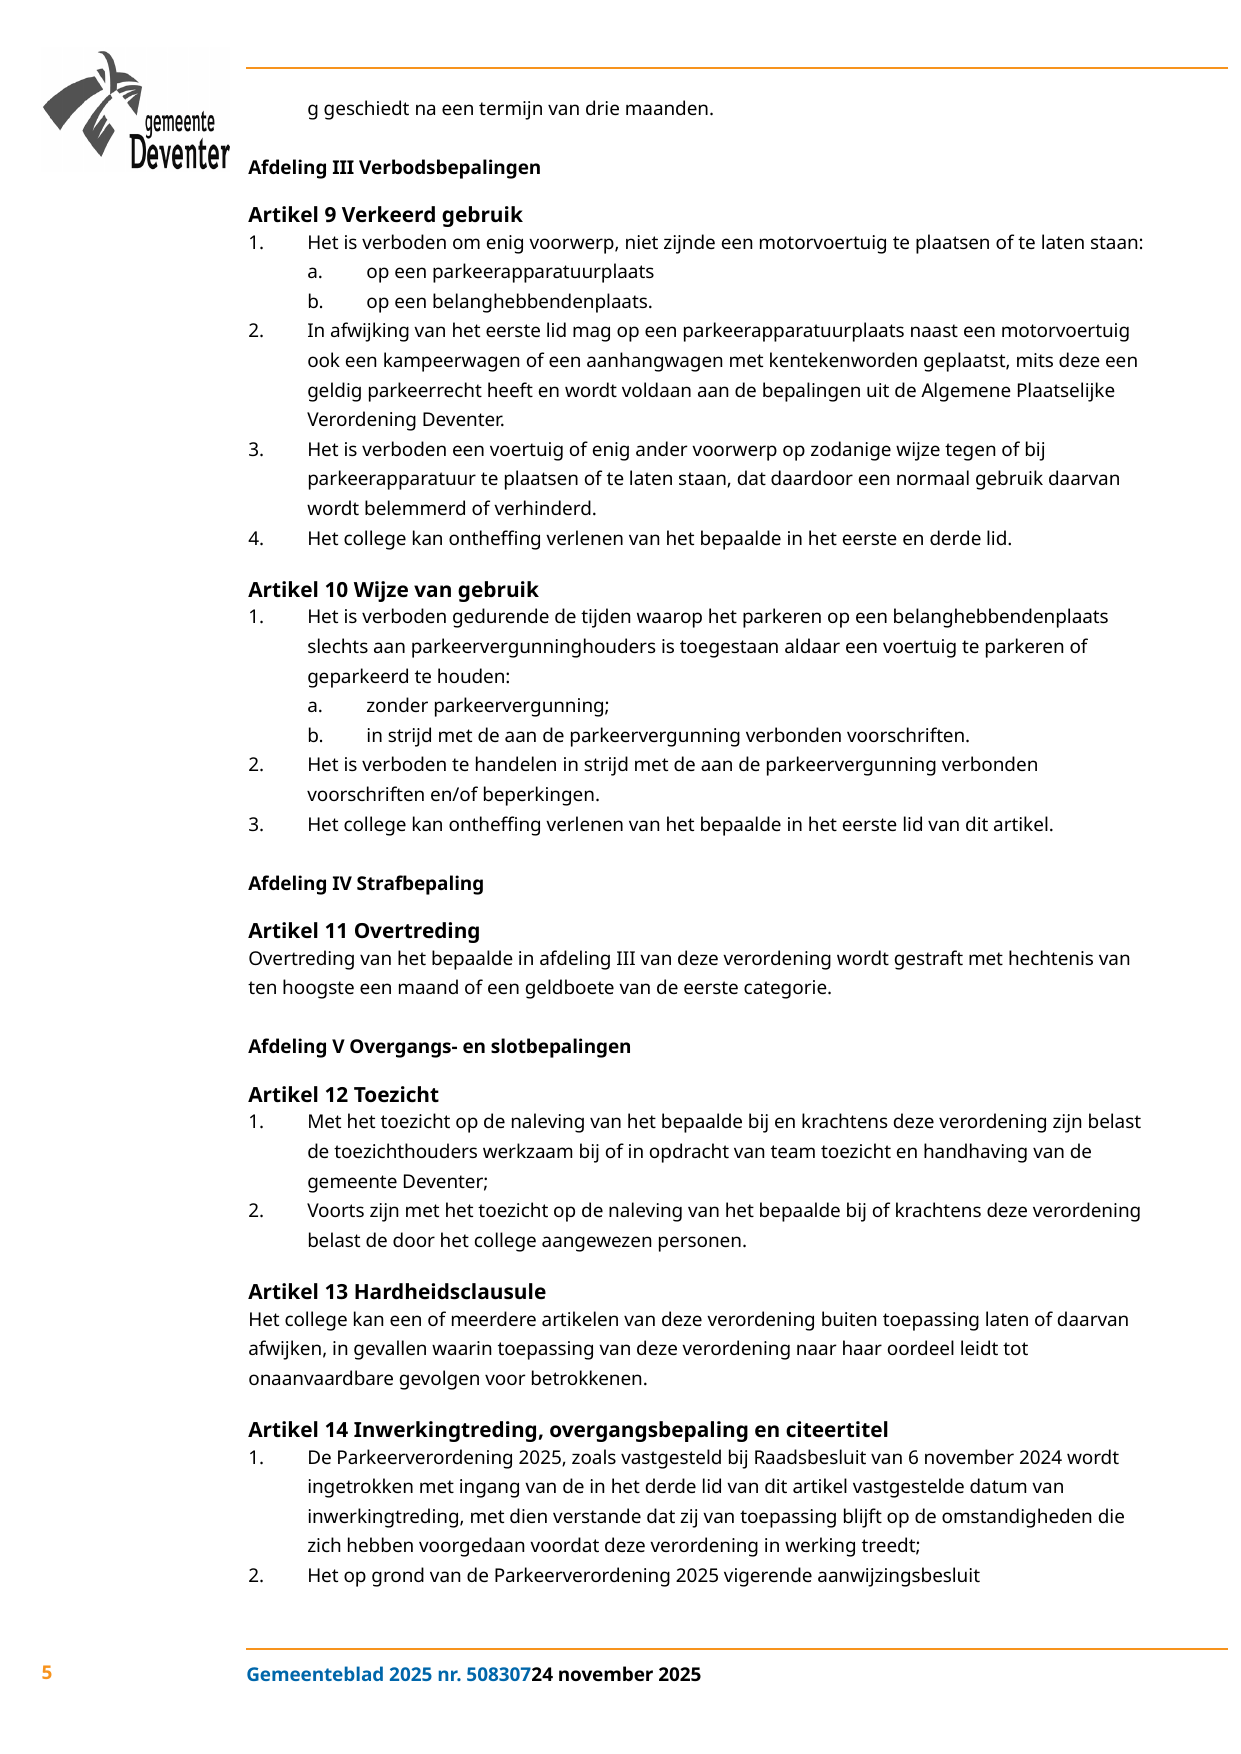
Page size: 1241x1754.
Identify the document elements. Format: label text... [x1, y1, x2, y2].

list Het is verboden een voertuig of enig ander voorwerp op zodanige wijze tegen of bij parkeerapparatuur te plaatsen of te laten staan, dat daardoor een normaal gebruik daarvan wordt belemmerd of verhinderd. [248, 436, 1152, 521]
list De Parkeerverordening 2025, zoals vastgesteld bij Raadsbesluit van 6 november 2024 wordt ingetrokken met ingang van de in het derde lid van dit artikel vastgestelde datum van inwerkingtreding, met dien verstande dat zij van toepassing blijft op de omstandigheden die zich hebben voorgedaan voordat deze verordening in werking treedt; [248, 1444, 1152, 1558]
list In afwijking van het eerste lid mag op een parkeerapparatuurplaats naast een motorvoertuig ook een kampeerwagen of een aanhangwagen met kentekenworden geplaatst, mits deze een geldig parkeerrecht heeft en wordt voldaan aan de bepalingen uit de Algemene Plaatselijke Verordening Deventer. [248, 318, 1152, 432]
text Afdeling III Verbodsbepalingen [248, 154, 1152, 180]
list op een parkeerapparatuurplaats [307, 258, 1152, 284]
text Artikel 12 Toezicht [248, 1080, 1152, 1109]
text Afdeling IV Strafbepaling [248, 870, 1152, 896]
text Artikel 10 Wijze van gebruik [248, 575, 1152, 604]
list op een belanghebbendenplaats. [307, 288, 1152, 314]
text Het college kan een of meerdere artikelen van deze verordening buiten toepassing laten of daarvan afwijken, in gevallen waarin toepassing van deze verordening naar haar oordeel leidt tot onaanvaardbare gevolgen voor betrokkenen. [248, 1306, 1152, 1391]
list Voorts zijn met het toezicht op de naleving van het bepaalde bij of krachtens deze verordening belast de door het college aangewezen personen. [248, 1197, 1152, 1253]
list Het is verboden om enig voorwerp, niet zijnde een motorvoertuig te plaatsen of te laten staan: [248, 229, 1152, 255]
list g geschiedt na een termijn van drie maanden. [248, 95, 1152, 121]
list zonder parkeervergunning; [307, 692, 1152, 718]
text Artikel 14 Inwerkingtreding, overgangsbepaling en citeertitel [248, 1415, 1152, 1444]
list in strijd met de aan de parkeervergunning verbonden voorschriften. [307, 722, 1152, 748]
list Het is verboden te handelen in strijd met de aan de parkeervergunning verbonden voorschriften en/of beperkingen. [248, 752, 1152, 807]
text Afdeling V Overgangs- en slotbepalingen [248, 1034, 1152, 1059]
text Artikel 11 Overtreding [248, 916, 1152, 945]
list Het college kan ontheffing verlenen van het bepaalde in het eerste en derde lid. [248, 525, 1152, 551]
text Artikel 13 Hardheidsclausule [248, 1277, 1152, 1306]
list Het college kan ontheffing verlenen van het bepaalde in het eerste lid van dit artikel. [248, 811, 1152, 836]
list Het op grond van de Parkeerverordening 2025 vigerende aanwijzingsbesluit [248, 1562, 1152, 1588]
text Artikel 9 Verkeerd gebruik [248, 201, 1152, 229]
list Het is verboden gedurende de tijden waarop het parkeren op een belanghebbendenplaats slechts aan parkeervergunninghouders is toegestaan aldaar een voertuig te parkeren of geparkeerd te houden: [248, 604, 1152, 688]
picture [41, 47, 231, 172]
list Met het toezicht op de naleving van het bepaalde bij en krachtens deze verordening zijn belast de toezichthouders werkzaam bij of in opdracht van team toezicht en handhaving van de gemeente Deventer; [248, 1109, 1152, 1193]
text Overtreding van het bepaalde in afdeling III van deze verordening wordt gestraft met hechtenis van ten hoogste een maand of een geldboete van de eerste categorie. [248, 945, 1152, 1000]
